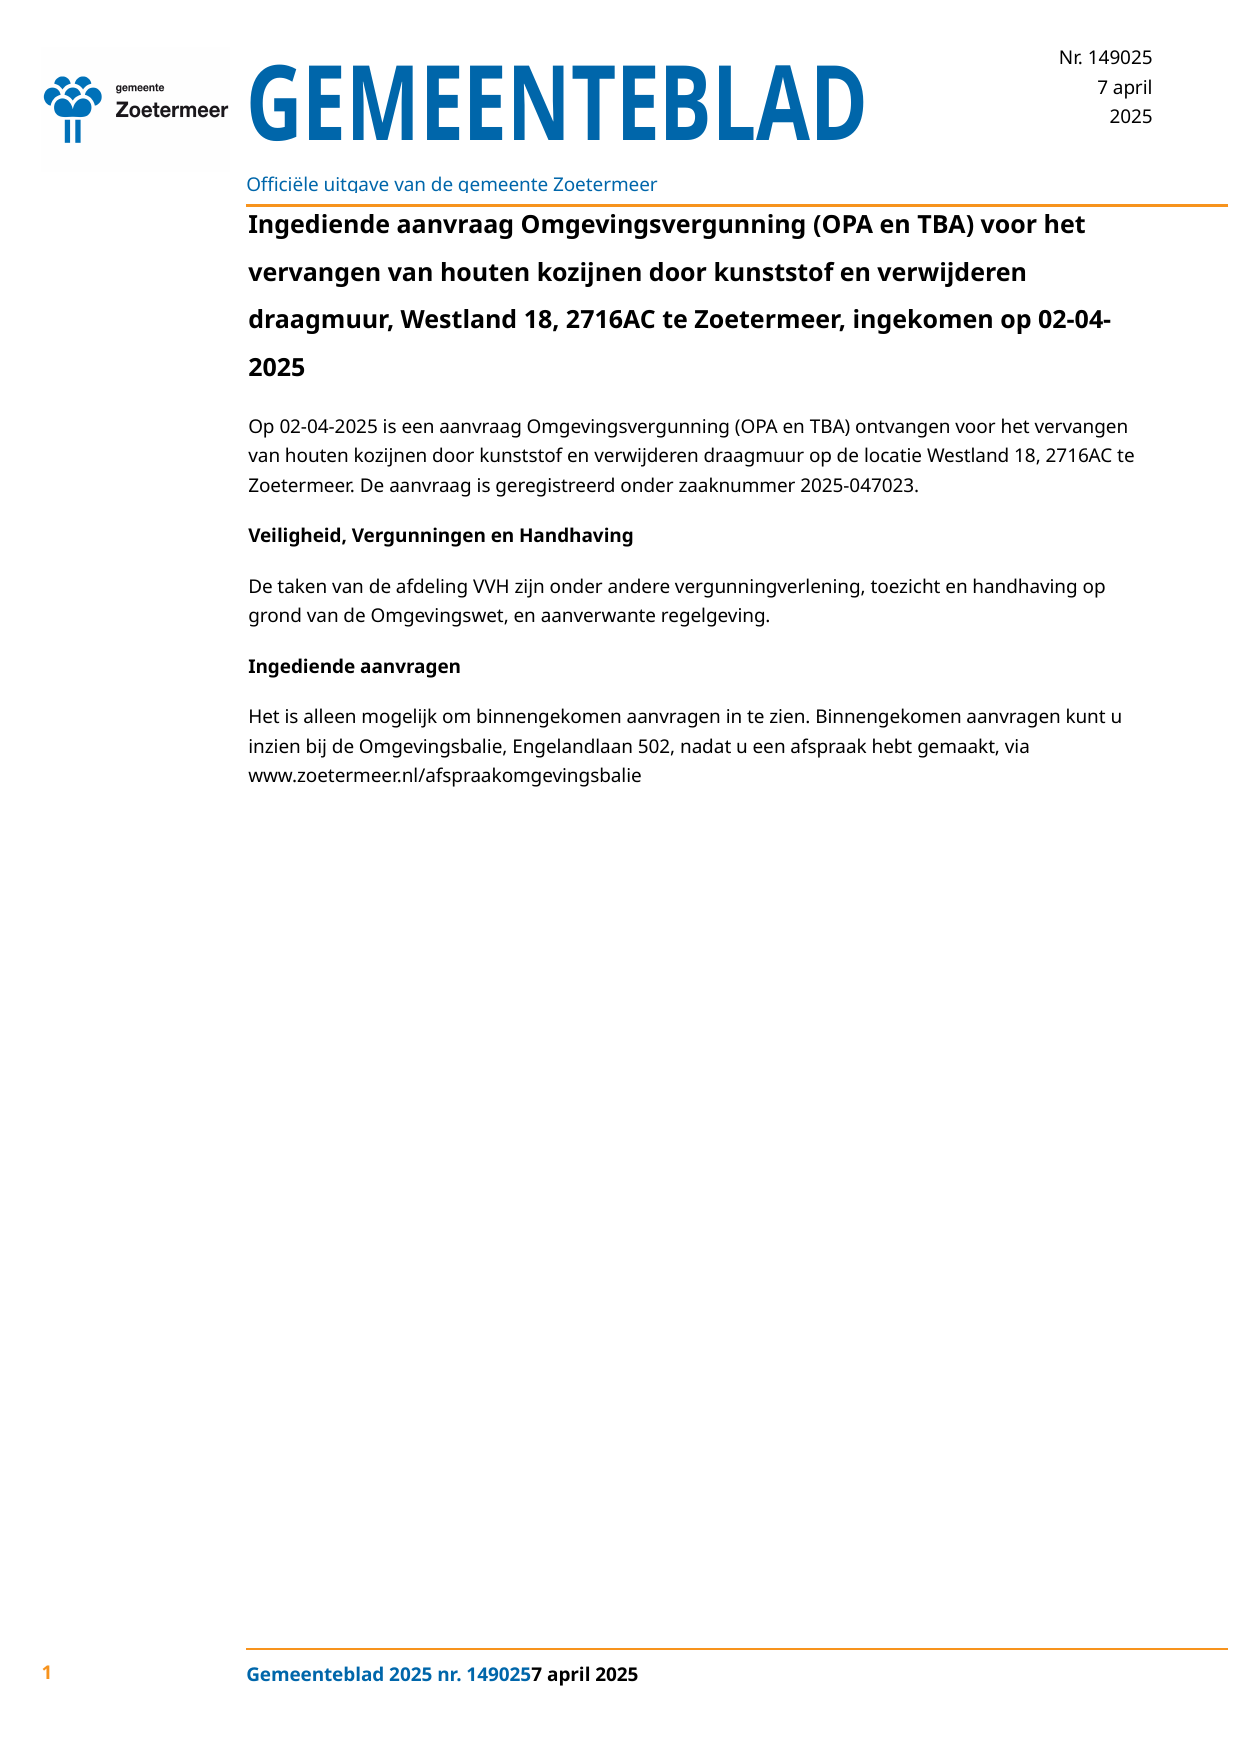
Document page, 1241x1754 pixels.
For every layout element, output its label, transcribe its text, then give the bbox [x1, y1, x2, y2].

text Ingediende aanvragen [248, 653, 1152, 679]
text Het is alleen mogelijk om binnengekomen aanvragen in te zien. Binnengekomen aanvragen kunt u inzien bij de Omgevingsbalie, Engelandlaan 502, nadat u een afspraak hebt gemaakt, via www.zoetermeer.nl/afspraakomgevingsbalie [248, 703, 1152, 788]
text Op 02-04-2025 is een aanvraag Omgevingsvergunning (OPA en TBA) ontvangen voor het vervangen van houten kozijnen door kunststof en verwijderen draagmuur op de locatie Westland 18, 2716AC te Zoetermeer. De aanvraag is geregistreerd onder zaaknummer 2025-047023. [248, 413, 1152, 498]
text Ingediende aanvraag Omgevingsvergunning (OPA en TBA) voor het vervangen van houten kozijnen door kunststof en verwijderen draagmuur, Westland 18, 2716AC te Zoetermeer, ingekomen op 02-04-2025 [248, 207, 1152, 384]
text De taken van de afdeling VVH zijn onder andere vergunningverlening, toezicht en handhaving op grond van de Omgevingswet, en aanverwante regelgeving. [248, 573, 1152, 628]
text Veiligheid, Vergunningen en Handhaving [248, 523, 1152, 548]
picture [41, 47, 231, 172]
